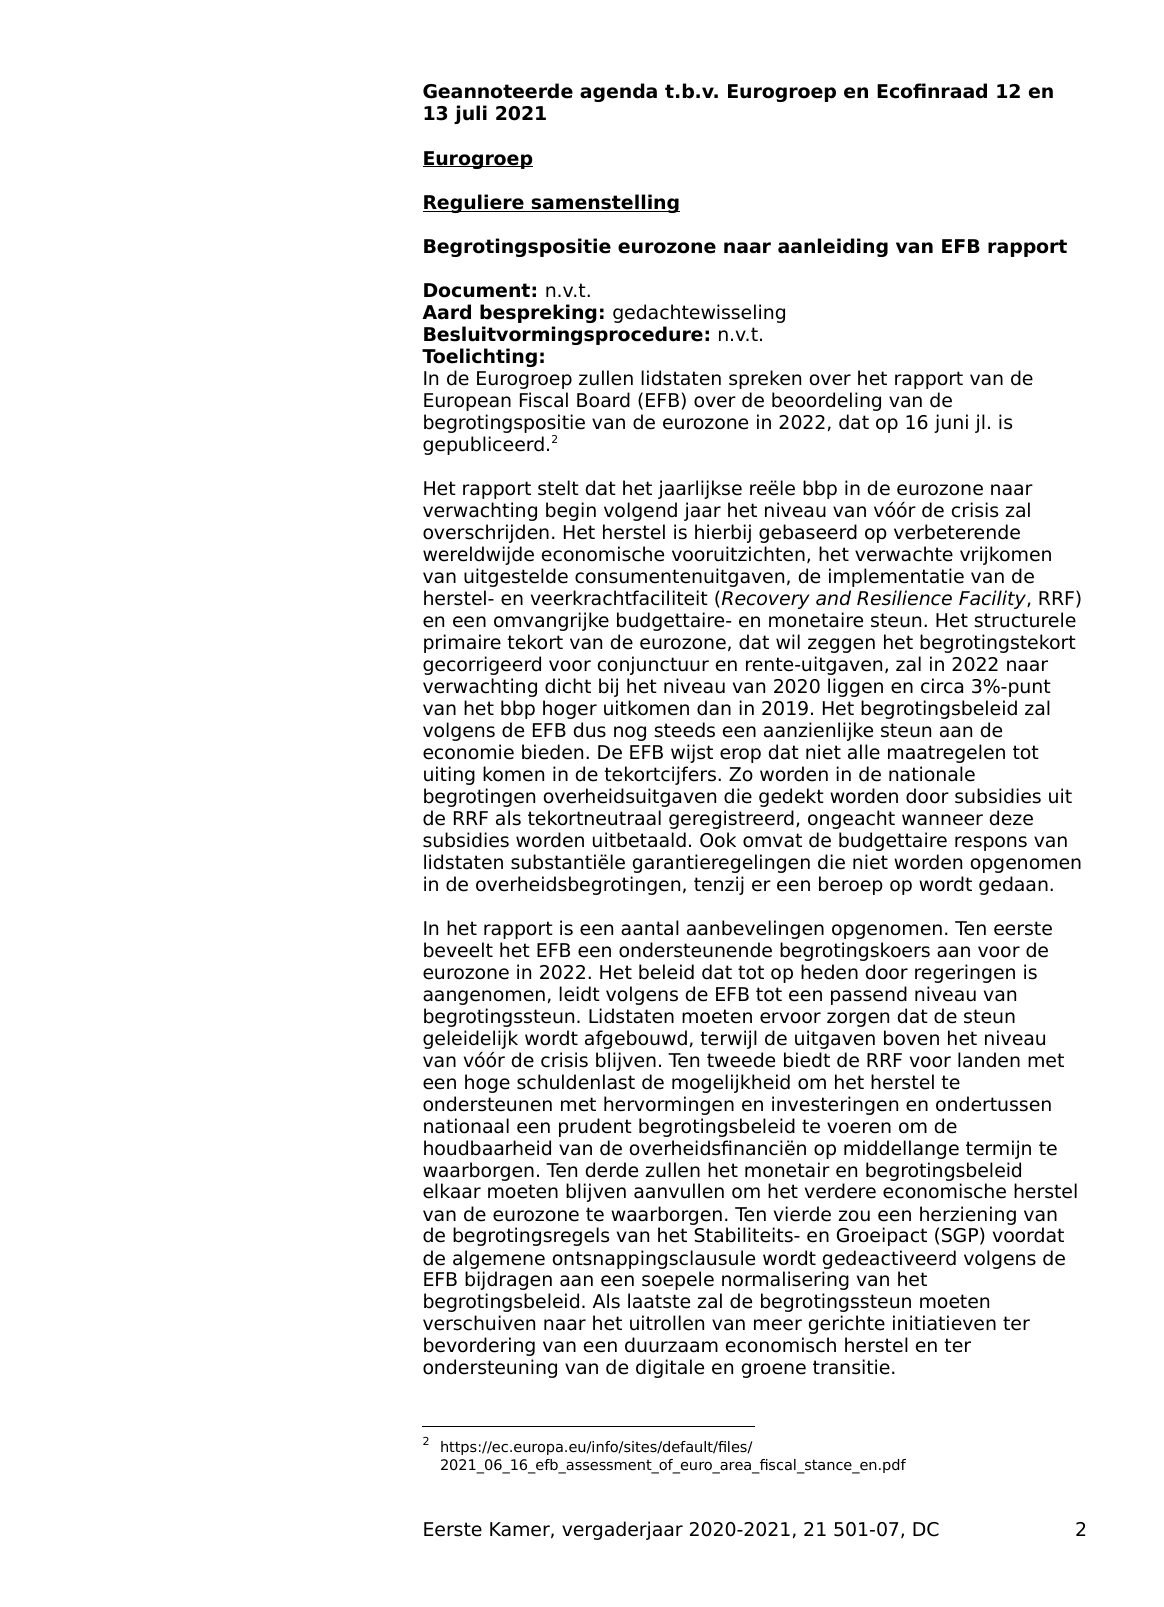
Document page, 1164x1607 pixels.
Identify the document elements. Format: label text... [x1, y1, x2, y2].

text In de Eurogroep zullen lidstaten spreken over het rapport van de European Fiscal Board (EFB) over de beoordeling van de begrotingspositie van de eurozone in 2022, dat op 16 juni jl. is gepubliceerd. [422, 368, 1087, 456]
subtitle Geannoteerde agenda t.b.v. Eurogroep en Ecofinraad 12 en 13 juli 2021 [422, 81, 1087, 125]
subtitle Eurogroep [422, 147, 1087, 169]
text Toelichting: [422, 346, 1087, 368]
text Aard bespreking: gedachtewisseling [422, 302, 1087, 324]
text In het rapport is een aantal aanbevelingen opgenomen. Ten eerste beveelt het EFB een ondersteunende begrotingskoers aan voor de eurozone in 2022. Het beleid dat tot op heden door regeringen is aangenomen, leidt volgens de EFB tot een passend niveau van begrotingssteun. Lidstaten moeten ervoor zorgen dat de steun geleidelijk wordt afgebouwd, terwijl de uitgaven boven het niveau van vóór de crisis blijven. Ten tweede biedt de RRF voor landen met een hoge schuldenlast de mogelijkheid om het herstel te ondersteunen met hervormingen en investeringen en ondertussen nationaal een prudent begrotingsbeleid te voeren om de houdbaarheid van de overheidsfinanciën op middellange termijn te waarborgen. Ten derde zullen het monetair en begrotingsbeleid elkaar moeten blijven aanvullen om het verdere economische herstel van de eurozone te waarborgen. Ten vierde zou een herziening van de begrotingsregels van het Stabiliteits- en Groeipact (SGP) voordat de algemene ontsnappingsclausule wordt gedeactiveerd volgens de EFB bijdragen aan een soepele normalisering van het begrotingsbeleid. Als laatste zal de begrotingssteun moeten verschuiven naar het uitrollen van meer gerichte initiatieven ter bevordering van een duurzaam economisch herstel en ter ondersteuning van de digitale en groene transitie. [422, 918, 1087, 1379]
text Document: n.v.t. [422, 280, 1087, 302]
text https://ec.europa.eu/info/sites/default/files/2021_06_16_efb_assessment_of_euro_area_fiscal_stance_en.pdf [422, 1435, 1087, 1474]
text Het rapport stelt dat het jaarlijkse reële bbp in de eurozone naar verwachting begin volgend jaar het niveau van vóór de crisis zal overschrijden. Het herstel is hierbij gebaseerd op verbeterende wereldwijde economische vooruitzichten, het verwachte vrijkomen van uitgestelde consumentenuitgaven, de implementatie van de herstel- en veerkrachtfaciliteit (Recovery and Resilience Facility, RRF) en een omvangrijke budgettaire- en monetaire steun. Het structurele primaire tekort van de eurozone, dat wil zeggen het begrotingstekort gecorrigeerd voor conjunctuur en rente-uitgaven, zal in 2022 naar verwachting dicht bij het niveau van 2020 liggen en circa 3%-punt van het bbp hoger uitkomen dan in 2019. Het begrotingsbeleid zal volgens de EFB dus nog steeds een aanzienlijke steun aan de economie bieden. De EFB wijst erop dat niet alle maatregelen tot uiting komen in de tekortcijfers. Zo worden in de nationale begrotingen overheidsuitgaven die gedekt worden door subsidies uit de RRF als tekortneutraal geregistreerd, ongeacht wanneer deze subsidies worden uitbetaald. Ook omvat de budgettaire respons van lidstaten substantiële garantieregelingen die niet worden opgenomen in de overheidsbegrotingen, tenzij er een beroep op wordt gedaan. [422, 478, 1087, 896]
subtitle Begrotingspositie eurozone naar aanleiding van EFB rapport [422, 236, 1087, 258]
subtitle Reguliere samenstelling [422, 192, 1087, 213]
text Besluitvormingsprocedure: n.v.t. [422, 324, 1087, 346]
